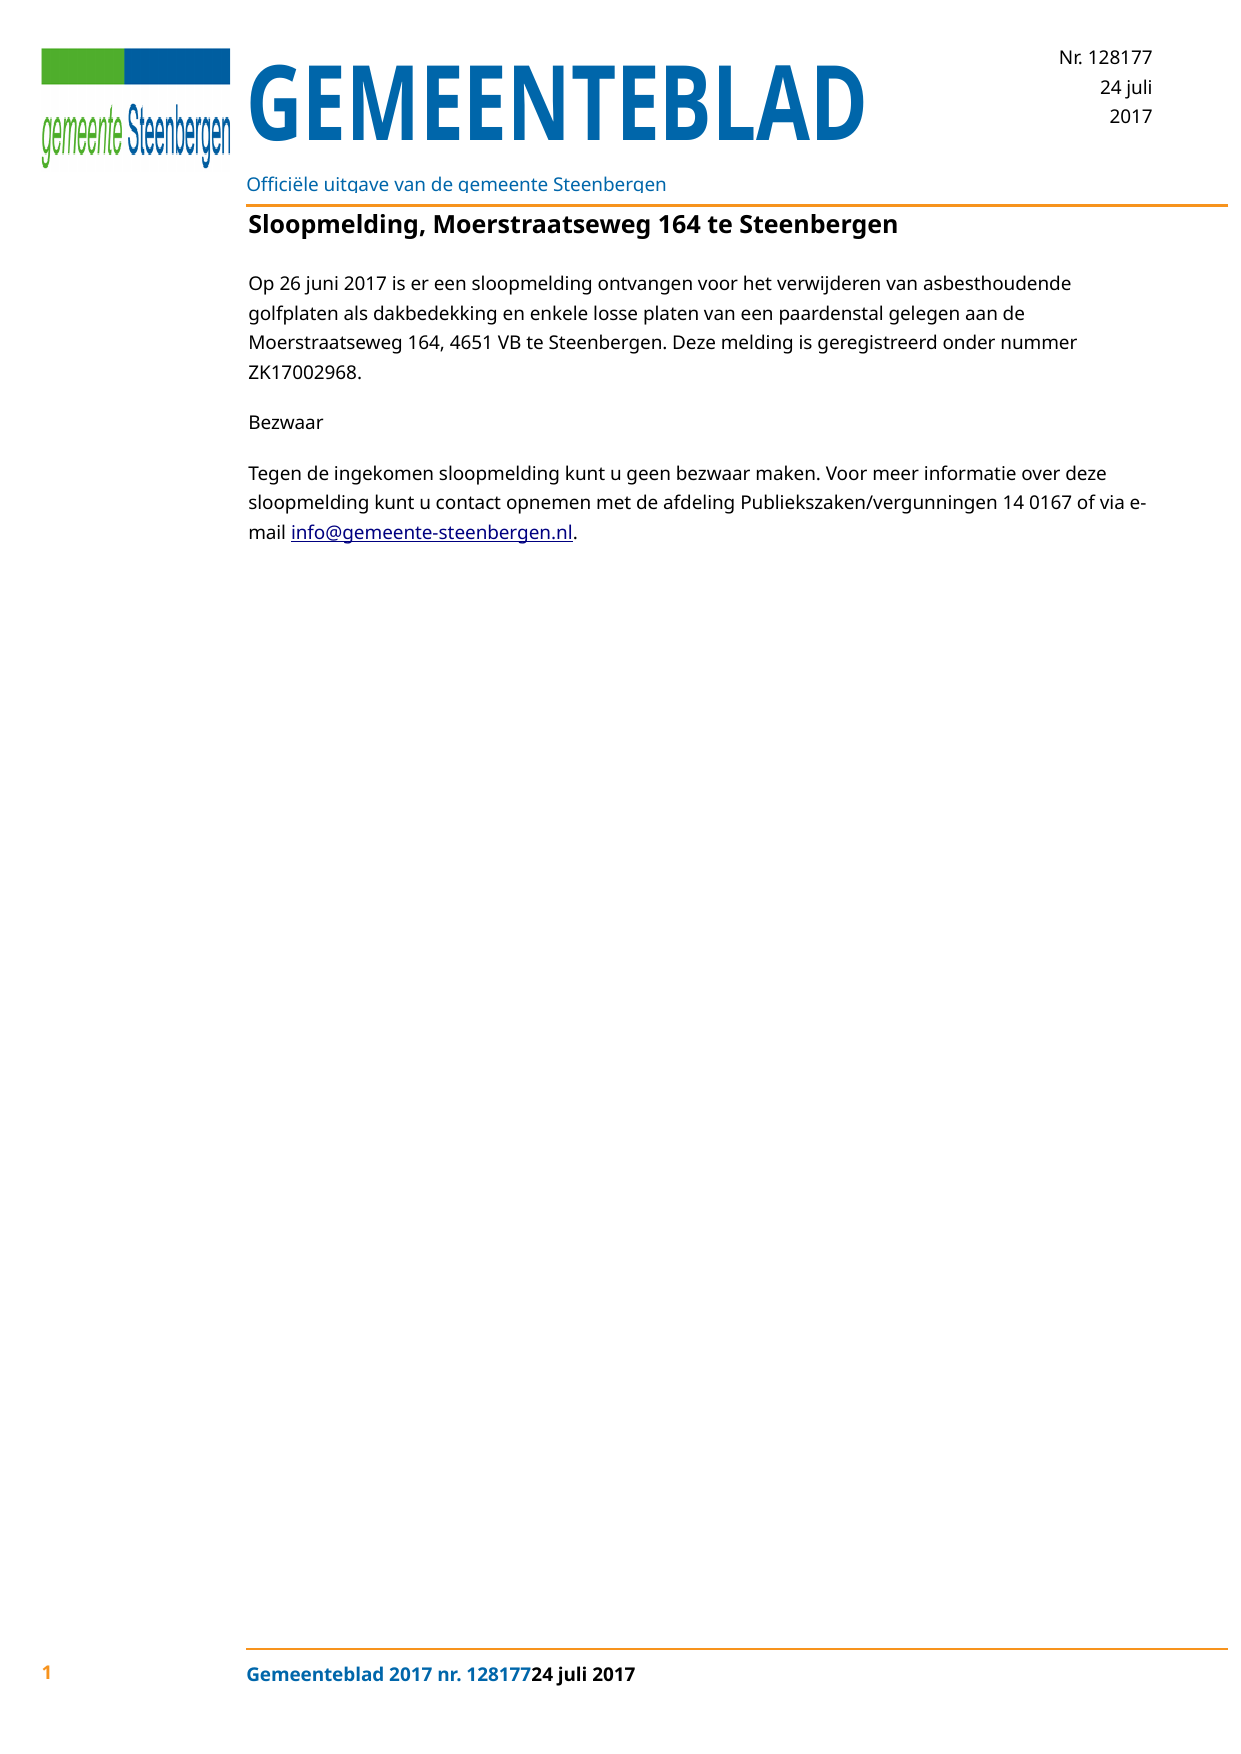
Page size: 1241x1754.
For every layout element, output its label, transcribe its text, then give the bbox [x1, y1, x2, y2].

picture [41, 47, 231, 172]
text Bezwaar [248, 409, 1152, 435]
text Tegen de ingekomen sloopmelding kunt u geen bezwaar maken. Voor meer informatie over deze sloopmelding kunt u contact opnemen met de afdeling Publiekszaken/vergunningen 14 0167 of via e-mail info@gemeente-steenbergen.nl. [248, 460, 1152, 545]
text Op 26 juni 2017 is er een sloopmelding ontvangen voor het verwijderen van asbesthoudende golfplaten als dakbedekking en enkele losse platen van een paardenstal gelegen aan de Moerstraatseweg 164, 4651 VB te Steenbergen. Deze melding is geregistreerd onder nummer ZK17002968. [248, 270, 1152, 385]
text Sloopmelding, Moerstraatseweg 164 te Steenbergen [248, 207, 1152, 241]
